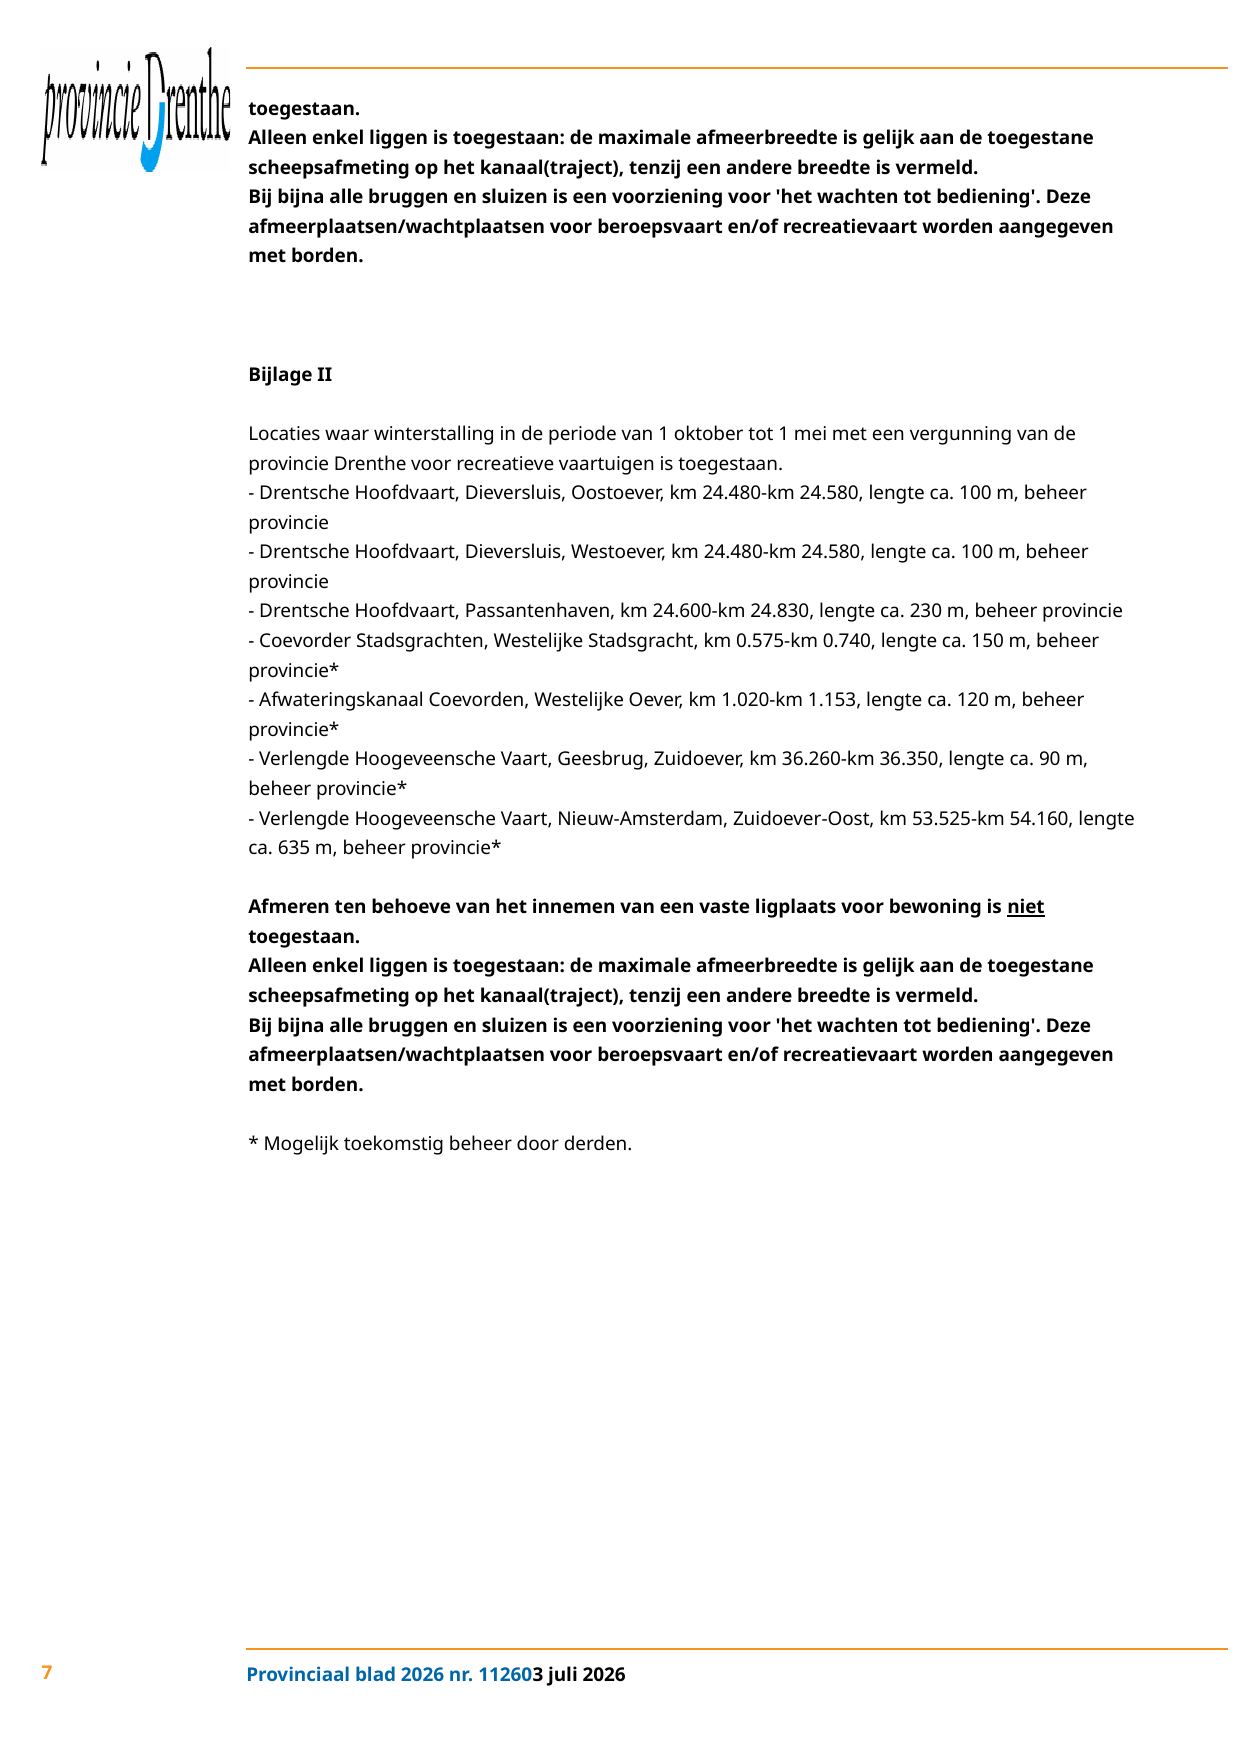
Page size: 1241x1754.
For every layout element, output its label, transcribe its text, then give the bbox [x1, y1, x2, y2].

text - Drentsche Hoofdvaart, Dieversluis, Westoever, km 24.480-km 24.580, lengte ca. 100 m, beheer provincie [248, 538, 1152, 594]
text * Mogelijk toekomstig beheer door derden. [248, 1130, 1152, 1156]
text - Drentsche Hoofdvaart, Passantenhaven, km 24.600-km 24.830, lengte ca. 230 m, beheer provincie [248, 598, 1152, 623]
text Bij bijna alle bruggen en sluizen is een voorziening voor 'het wachten tot bediening'. Deze afmeerplaatsen/wachtplaatsen voor beroepsvaart en/of recreatievaart worden aangegeven met borden. [248, 1012, 1152, 1097]
text Bijlage II [248, 361, 1152, 387]
text Bij bijna alle bruggen en sluizen is een voorziening voor 'het wachten tot bediening'. Deze afmeerplaatsen/wachtplaatsen voor beroepsvaart en/of recreatievaart worden aangegeven met borden. [248, 183, 1152, 268]
text toegestaan. [248, 95, 1152, 121]
text Locaties waar winterstalling in de periode van 1 oktober tot 1 mei met een vergunning van de provincie Drenthe voor recreatieve vaartuigen is toegestaan. [248, 420, 1152, 476]
text - Verlengde Hoogeveensche Vaart, Nieuw-Amsterdam, Zuidoever-Oost, km 53.525-km 54.160, lengte ca. 635 m, beheer provincie* [248, 805, 1152, 860]
text Alleen enkel liggen is toegestaan: de maximale afmeerbreedte is gelijk aan de toegestane scheepsafmeting op het kanaal(traject), tenzij een andere breedte is vermeld. [248, 124, 1152, 180]
text - Verlengde Hoogeveensche Vaart, Geesbrug, Zuidoever, km 36.260-km 36.350, lengte ca. 90 m, beheer provincie* [248, 746, 1152, 801]
text - Afwateringskanaal Coevorden, Westelijke Oever, km 1.020-km 1.153, lengte ca. 120 m, beheer provincie* [248, 686, 1152, 742]
text - Drentsche Hoofdvaart, Dieversluis, Oostoever, km 24.480-km 24.580, lengte ca. 100 m, beheer provincie [248, 479, 1152, 535]
text Alleen enkel liggen is toegestaan: de maximale afmeerbreedte is gelijk aan de toegestane scheepsafmeting op het kanaal(traject), tenzij een andere breedte is vermeld. [248, 953, 1152, 1008]
picture [41, 47, 231, 172]
text - Coevorder Stadsgrachten, Westelijke Stadsgracht, km 0.575-km 0.740, lengte ca. 150 m, beheer provincie* [248, 627, 1152, 683]
text Afmeren ten behoeve van het innemen van een vaste ligplaats voor bewoning is niet toegestaan. [248, 893, 1152, 949]
